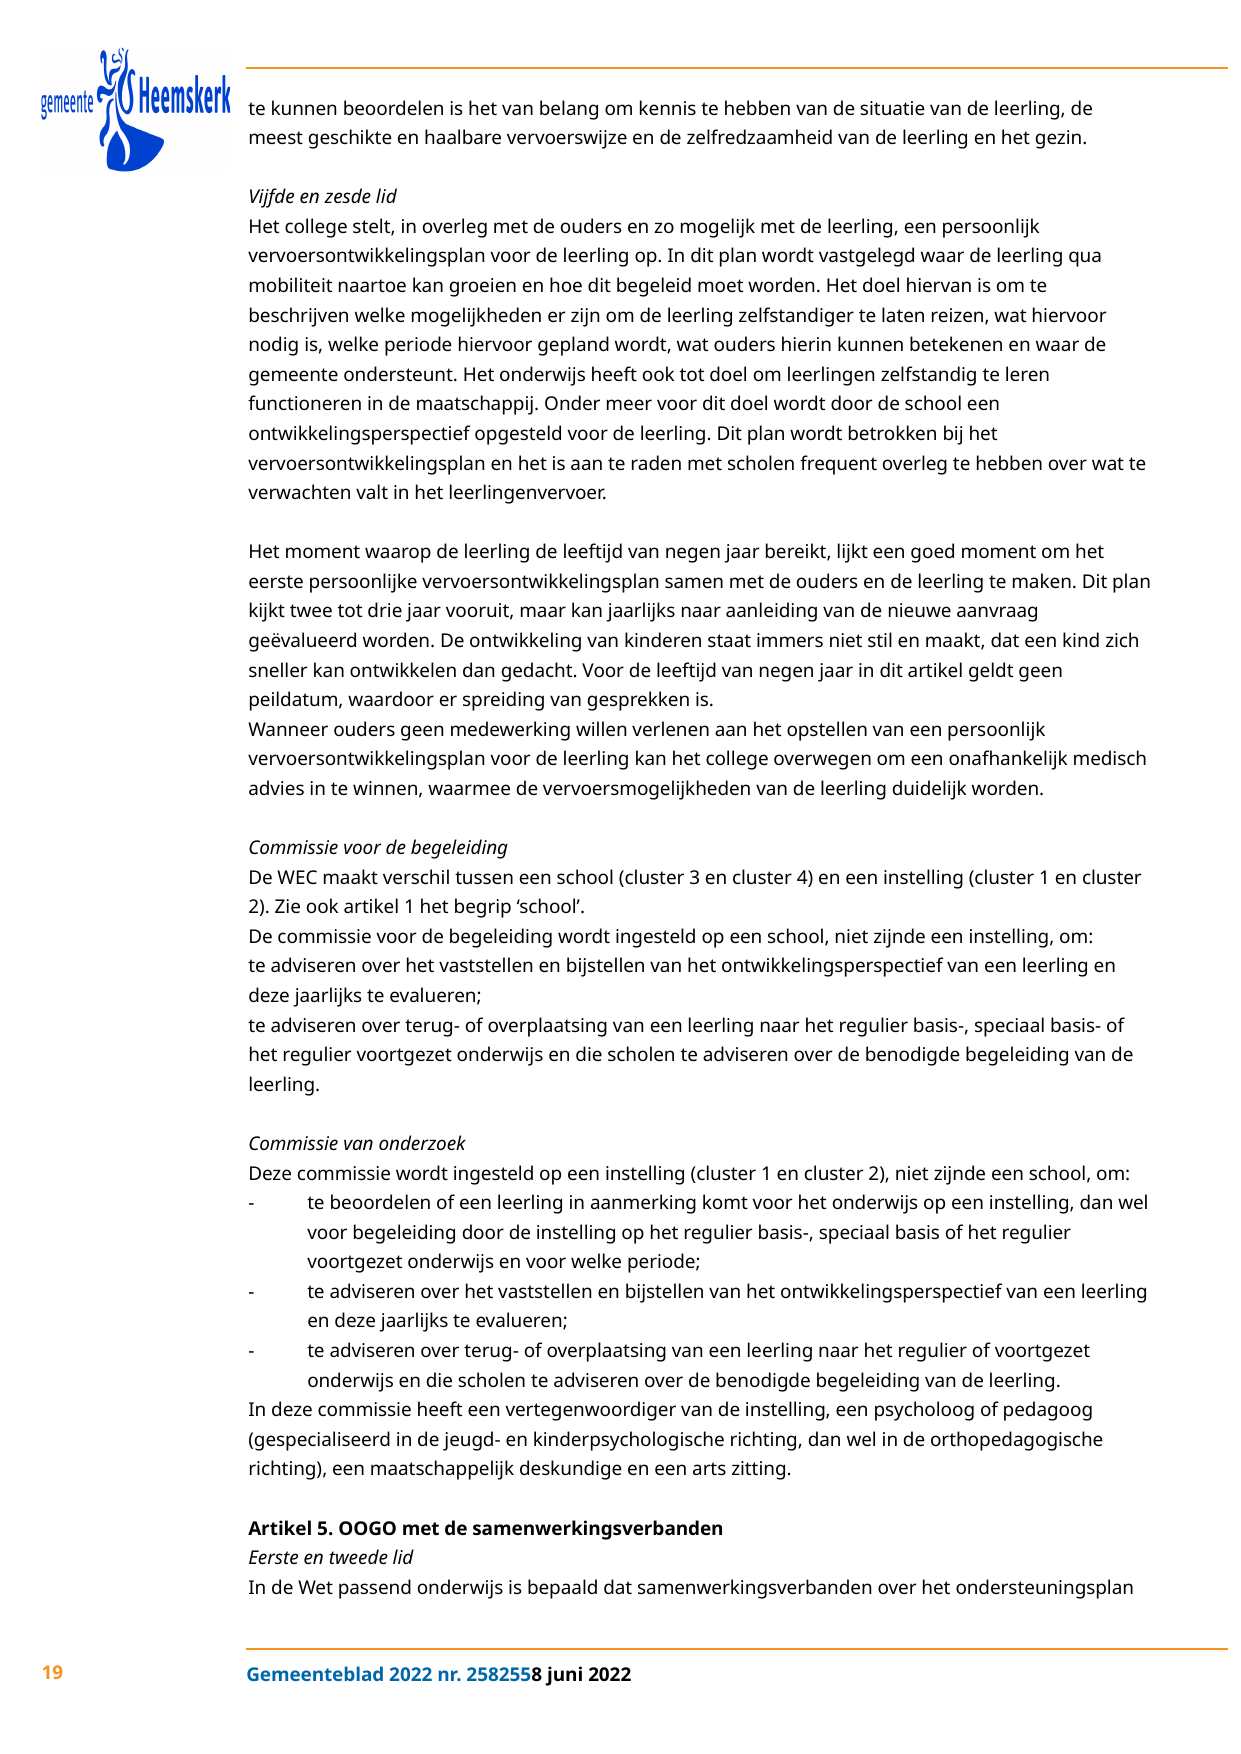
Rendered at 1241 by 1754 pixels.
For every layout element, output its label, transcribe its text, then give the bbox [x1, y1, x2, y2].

list te beoordelen of een leerling in aanmerking komt voor het onderwijs op een instelling, dan wel voor begeleiding door de instelling op het regulier basis-, speciaal basis of het regulier voortgezet onderwijs en voor welke periode; [248, 1189, 1152, 1274]
text te adviseren over terug- of overplaatsing van een leerling naar het regulier basis-, speciaal basis- of het regulier voortgezet onderwijs en die scholen te adviseren over de benodigde begeleiding van de leerling. [248, 1012, 1152, 1097]
text Eerste en tweede lid [248, 1544, 1152, 1570]
text De WEC maakt verschil tussen een school (cluster 3 en cluster 4) en een instelling (cluster 1 en cluster 2). Zie ook artikel 1 het begrip ‘school’. [248, 864, 1152, 919]
text te adviseren over het vaststellen en bijstellen van het ontwikkelingsperspectief van een leerling en deze jaarlijks te evalueren; [248, 953, 1152, 1008]
text te kunnen beoordelen is het van belang om kennis te hebben van de situatie van de leerling, de meest geschikte en haalbare vervoerswijze en de zelfredzaamheid van de leerling en het gezin. [248, 95, 1152, 150]
text In de Wet passend onderwijs is bepaald dat samenwerkingsverbanden over het ondersteuningsplan [248, 1574, 1152, 1600]
list te adviseren over terug- of overplaatsing van een leerling naar het regulier of voortgezet onderwijs en die scholen te adviseren over de benodigde begeleiding van de leerling. [248, 1337, 1152, 1393]
text Commissie voor de begeleiding [248, 834, 1152, 860]
text De commissie voor de begeleiding wordt ingesteld op een school, niet zijnde een instelling, om: [248, 923, 1152, 949]
text Het moment waarop de leerling de leeftijd van negen jaar bereikt, lijkt een goed moment om het eerste persoonlijke vervoersontwikkelingsplan samen met de ouders en de leerling te maken. Dit plan kijkt twee tot drie jaar vooruit, maar kan jaarlijks naar aanleiding van de nieuwe aanvraag geëvalueerd worden. De ontwikkeling van kinderen staat immers niet stil en maakt, dat een kind zich sneller kan ontwikkelen dan gedacht. Voor de leeftijd van negen jaar in dit artikel geldt geen peildatum, waardoor er spreiding van gesprekken is. [248, 538, 1152, 712]
text Commissie van onderzoek [248, 1130, 1152, 1156]
text Vijfde en zesde lid [248, 183, 1152, 209]
text In deze commissie heeft een vertegenwoordiger van de instelling, een psycholoog of pedagoog (gespecialiseerd in de jeugd- en kinderpsychologische richting, dan wel in de orthopedagogische richting), een maatschappelijk deskundige en een arts zitting. [248, 1396, 1152, 1481]
text Wanneer ouders geen medewerking willen verlenen aan het opstellen van een persoonlijk vervoersontwikkelingsplan voor de leerling kan het college overwegen om een onafhankelijk medisch advies in te winnen, waarmee de vervoersmogelijkheden van de leerling duidelijk worden. [248, 716, 1152, 801]
text Het college stelt, in overleg met de ouders en zo mogelijk met de leerling, een persoonlijk vervoersontwikkelingsplan voor de leerling op. In dit plan wordt vastgelegd waar de leerling qua mobiliteit naartoe kan groeien en hoe dit begeleid moet worden. Het doel hiervan is om te beschrijven welke mogelijkheden er zijn om de leerling zelfstandiger te laten reizen, wat hiervoor nodig is, welke periode hiervoor gepland wordt, wat ouders hierin kunnen betekenen en waar de gemeente ondersteunt. Het onderwijs heeft ook tot doel om leerlingen zelfstandig te leren functioneren in de maatschappij. Onder meer voor dit doel wordt door de school een ontwikkelingsperspectief opgesteld voor de leerling. Dit plan wordt betrokken bij het vervoersontwikkelingsplan en het is aan te raden met scholen frequent overleg te hebben over wat te verwachten valt in het leerlingenvervoer. [248, 213, 1152, 505]
text Artikel 5. OOGO met de samenwerkingsverbanden [248, 1515, 1152, 1541]
list te adviseren over het vaststellen en bijstellen van het ontwikkelingsperspectief van een leerling en deze jaarlijks te evalueren; [248, 1278, 1152, 1333]
text Deze commissie wordt ingesteld op een instelling (cluster 1 en cluster 2), niet zijnde een school, om: [248, 1160, 1152, 1186]
picture [41, 47, 231, 172]
